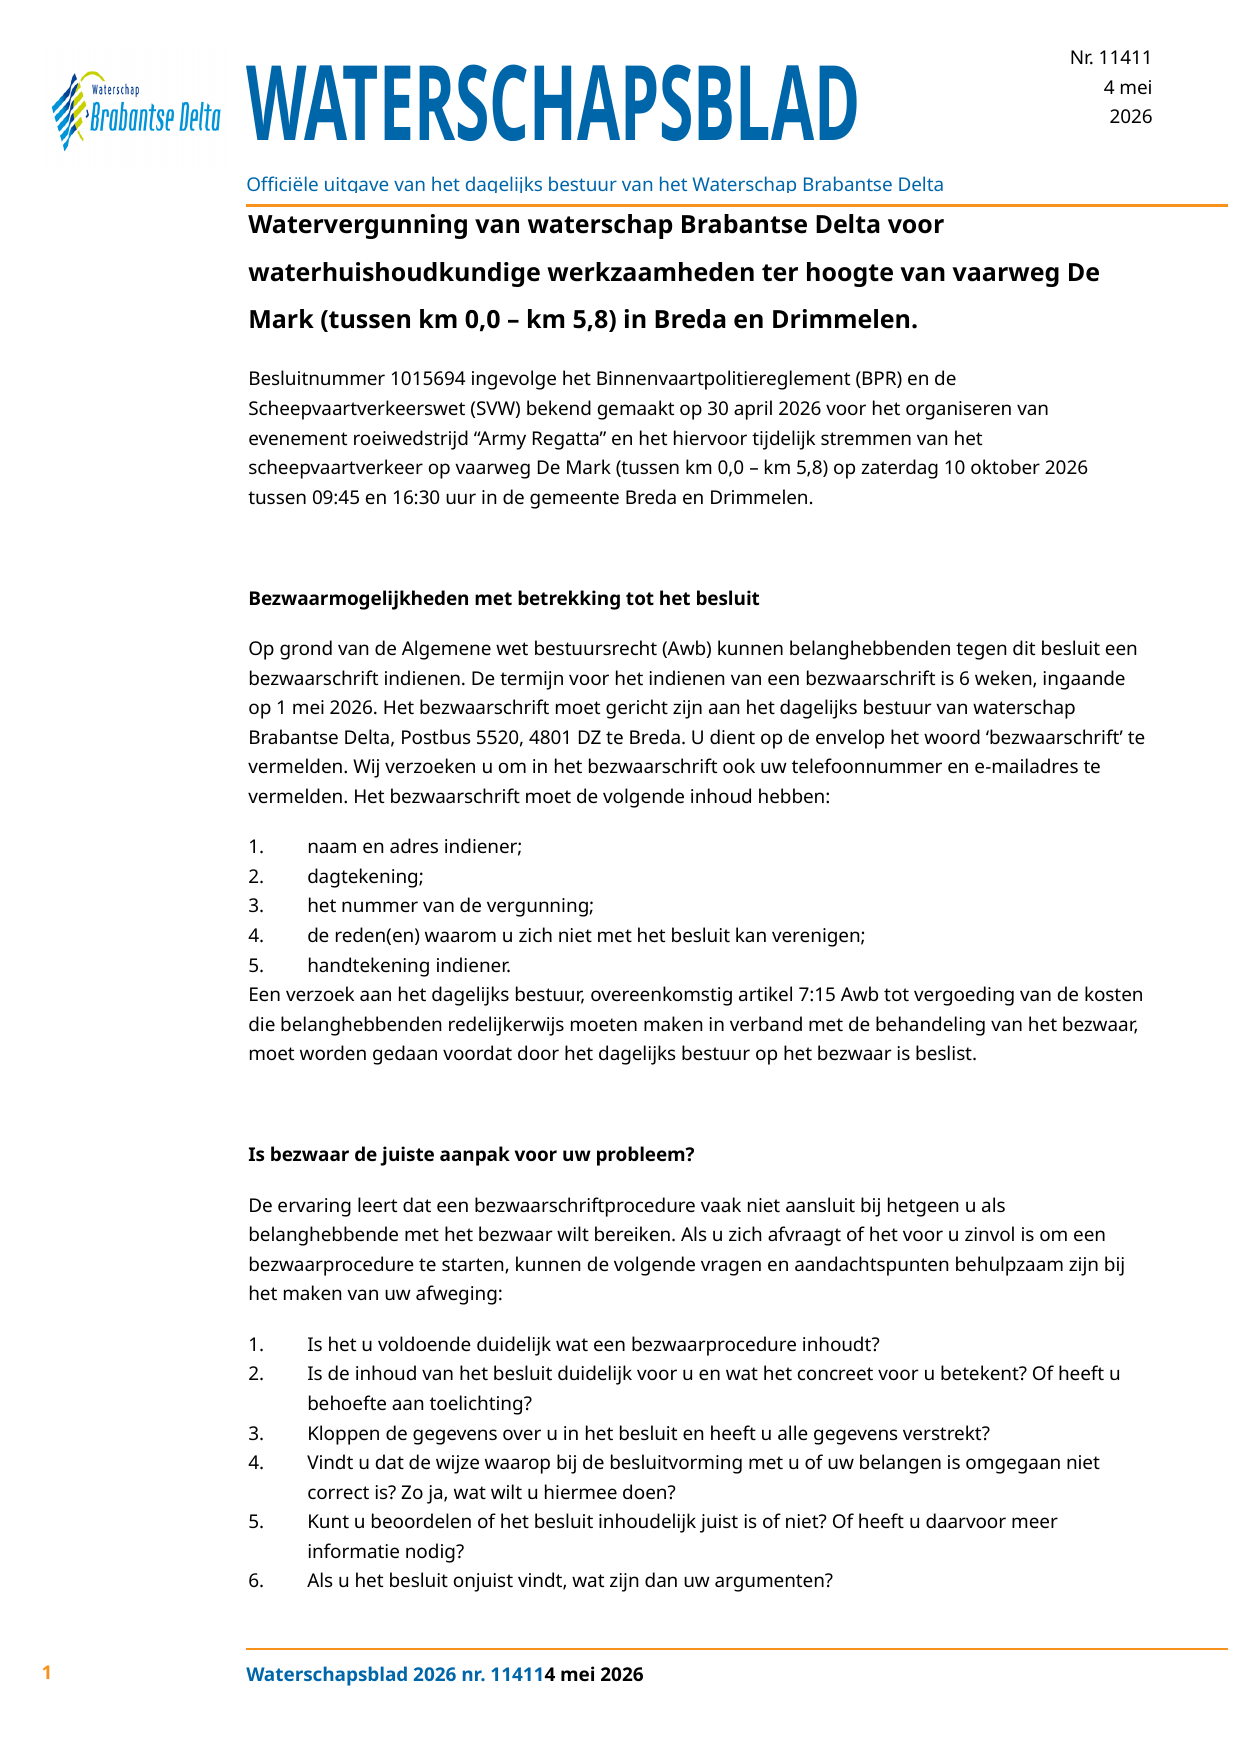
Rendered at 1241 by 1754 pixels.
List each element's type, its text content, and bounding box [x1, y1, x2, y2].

list naam en adres indiener; [248, 833, 1152, 859]
text De ervaring leert dat een bezwaarschriftprocedure vaak niet aansluit bij hetgeen u als belanghebbende met het bezwaar wilt bereiken. Als u zich afvraagt of het voor u zinvol is om een bezwaarprocedure te starten, kunnen de volgende vragen en aandachtspunten behulpzaam zijn bij het maken van uw afweging: [248, 1192, 1152, 1306]
list Is het u voldoende duidelijk wat een bezwaarprocedure inhoudt? [248, 1331, 1152, 1357]
list Is de inhoud van het besluit duidelijk voor u en wat het concreet voor u betekent? Of heeft u behoefte aan toelichting? [248, 1361, 1152, 1416]
list Als u het besluit onjuist vindt, wat zijn dan uw argumenten? [248, 1568, 1152, 1593]
text Een verzoek aan het dagelijks bestuur, overeenkomstig artikel 7:15 Awb tot vergoeding van de kosten die belanghebbenden redelijkerwijs moeten maken in verband met de behandeling van het bezwaar, moet worden gedaan voordat door het dagelijks bestuur op het bezwaar is beslist. [248, 981, 1152, 1066]
text Op grond van de Algemene wet bestuursrecht (Awb) kunnen belanghebbenden tegen dit besluit een bezwaarschrift indienen. De termijn voor het indienen van een bezwaarschrift is 6 weken, ingaande op 1 mei 2026. Het bezwaarschrift moet gericht zijn aan het dagelijks bestuur van waterschap Brabantse Delta, Postbus 5520, 4801 DZ te Breda. U dient op de envelop het woord ‘bezwaarschrift’ te vermelden. Wij verzoeken u om in het bezwaarschrift ook uw telefoonnummer en e‑mailadres te vermelden. Het bezwaarschrift moet de volgende inhoud hebben: [248, 635, 1152, 809]
text Bezwaarmogelijkheden met betrekking tot het besluit [248, 585, 1152, 610]
picture [41, 47, 231, 172]
list dagtekening; [248, 863, 1152, 889]
list het nummer van de vergunning; [248, 893, 1152, 918]
list handtekening indiener. [248, 952, 1152, 977]
list Vindt u dat de wijze waarop bij de besluitvorming met u of uw belangen is omgegaan niet correct is? Zo ja, wat wilt u hiermee doen? [248, 1449, 1152, 1504]
list Kunt u beoordelen of het besluit inhoudelijk juist is of niet? Of heeft u daarvoor meer informatie nodig? [248, 1508, 1152, 1564]
text Is bezwaar de juiste aanpak voor uw probleem? [248, 1141, 1152, 1167]
text Watervergunning van waterschap Brabantse Delta voor waterhuishoudkundige werkzaamheden ter hoogte van vaarweg De Mark (tussen km 0,0 – km 5,8) in Breda en Drimmelen. [248, 207, 1152, 336]
text Besluitnummer 1015694 ingevolge het Binnenvaartpolitiereglement (BPR) en de Scheepvaartverkeerswet (SVW) bekend gemaakt op 30 april 2026 voor het organiseren van evenement roeiwedstrijd “Army Regatta” en het hiervoor tijdelijk stremmen van het scheepvaartverkeer op vaarweg De Mark (tussen km 0,0 – km 5,8) op zaterdag 10 oktober 2026 tussen 09:45 en 16:30 uur in de gemeente Breda en Drimmelen. [248, 366, 1152, 509]
list de reden(en) waarom u zich niet met het besluit kan verenigen; [248, 922, 1152, 948]
list Kloppen de gegevens over u in het besluit en heeft u alle gegevens verstrekt? [248, 1420, 1152, 1445]
